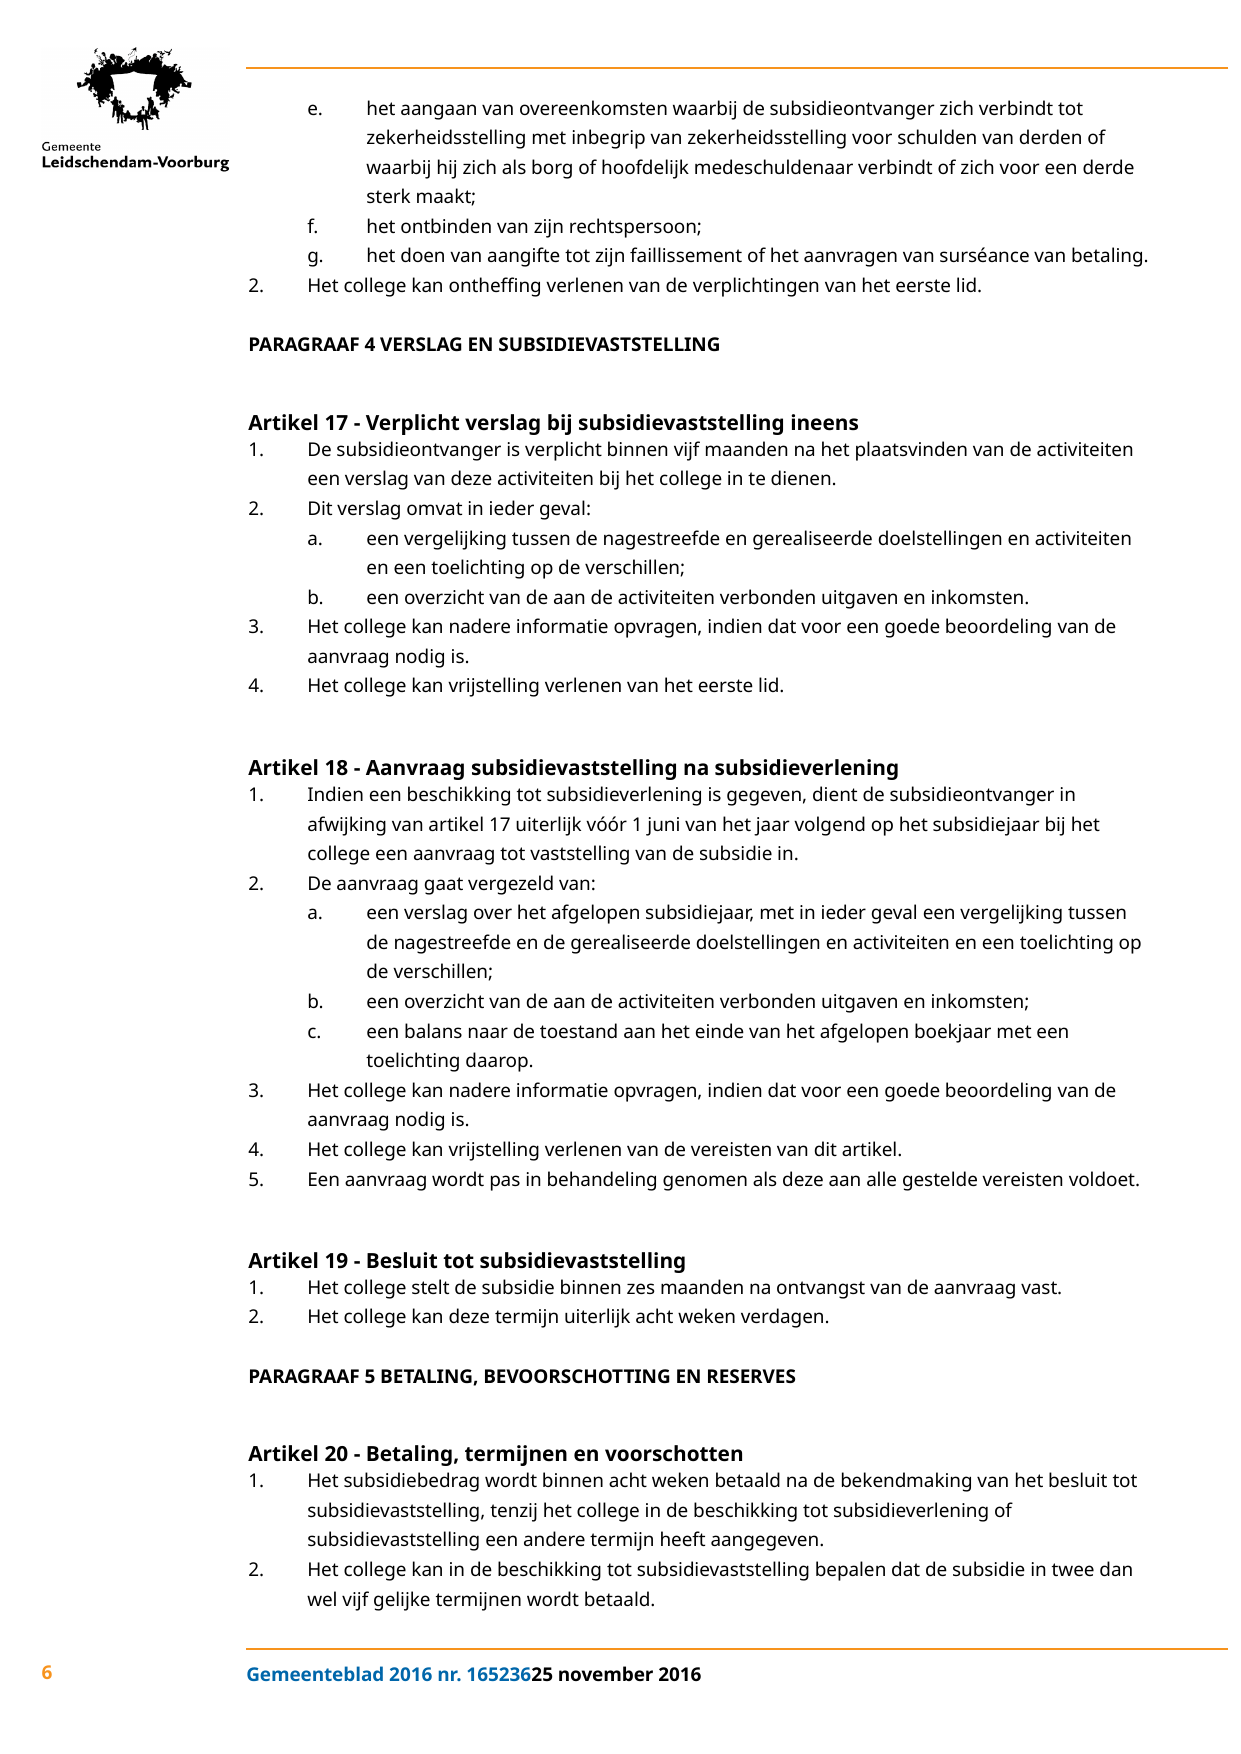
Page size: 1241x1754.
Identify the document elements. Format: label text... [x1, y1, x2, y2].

text PARAGRAAF 4 VERSLAG EN SUBSIDIEVASTSTELLING [248, 331, 1152, 357]
list De subsidieontvanger is verplicht binnen vijf maanden na het plaatsvinden van de activiteiten een verslag van deze activiteiten bij het college in te dienen. [248, 436, 1152, 491]
text Artikel 18 - Aanvraag subsidievaststelling na subsidieverlening [248, 753, 1152, 781]
list Het college kan in de beschikking tot subsidievaststelling bepalen dat de subsidie in twee dan wel vijf gelijke termijnen wordt betaald. [248, 1556, 1152, 1612]
text Artikel 19 - Besluit tot subsidievaststelling [248, 1246, 1152, 1274]
list De aanvraag gaat vergezeld van: [248, 870, 1152, 896]
list een balans naar de toestand aan het einde van het afgelopen boekjaar met een toelichting daarop. [307, 1018, 1152, 1073]
list Een aanvraag wordt pas in behandeling genomen als deze aan alle gestelde vereisten voldoet. [248, 1166, 1152, 1191]
list een verslag over het afgelopen subsidiejaar, met in ieder geval een vergelijking tussen de nagestreefde en de gerealiseerde doelstellingen en activiteiten en een toelichting op de verschillen; [307, 899, 1152, 984]
list Het college kan vrijstelling verlenen van het eerste lid. [248, 673, 1152, 698]
picture [41, 47, 231, 172]
list Het college kan nadere informatie opvragen, indien dat voor een goede beoordeling van de aanvraag nodig is. [248, 1077, 1152, 1132]
list Het college kan nadere informatie opvragen, indien dat voor een goede beoordeling van de aanvraag nodig is. [248, 613, 1152, 669]
list het doen van aangifte tot zijn faillissement of het aanvragen van surséance van betaling. [307, 243, 1152, 268]
list een overzicht van de aan de activiteiten verbonden uitgaven en inkomsten. [307, 584, 1152, 610]
text Artikel 17 - Verplicht verslag bij subsidievaststelling ineens [248, 408, 1152, 436]
list Dit verslag omvat in ieder geval: [248, 495, 1152, 521]
list het ontbinden van zijn rechtspersoon; [307, 213, 1152, 239]
text PARAGRAAF 5 BETALING, BEVOORSCHOTTING EN RESERVES [248, 1363, 1152, 1389]
list Het subsidiebedrag wordt binnen acht weken betaald na de bekendmaking van het besluit tot subsidievaststelling, tenzij het college in de beschikking tot subsidieverlening of subsidievaststelling een andere termijn heeft aangegeven. [248, 1467, 1152, 1552]
list Het college kan deze termijn uiterlijk acht weken verdagen. [248, 1304, 1152, 1329]
list een vergelijking tussen de nagestreefde en gerealiseerde doelstellingen en activiteiten en een toelichting op de verschillen; [307, 525, 1152, 580]
list Het college kan vrijstelling verlenen van de vereisten van dit artikel. [248, 1136, 1152, 1162]
list Het college stelt de subsidie binnen zes maanden na ontvangst van de aanvraag vast. [248, 1274, 1152, 1300]
text Artikel 20 - Betaling, termijnen en voorschotten [248, 1439, 1152, 1467]
list een overzicht van de aan de activiteiten verbonden uitgaven en inkomsten; [307, 988, 1152, 1014]
list Het college kan ontheffing verlenen van de verplichtingen van het eerste lid. [248, 272, 1152, 298]
list het aangaan van overeenkomsten waarbij de subsidieontvanger zich verbindt tot zekerheidsstelling met inbegrip van zekerheidsstelling voor schulden van derden of waarbij hij zich als borg of hoofdelijk medeschuldenaar verbindt of zich voor een derde sterk maakt; [307, 95, 1152, 209]
list Indien een beschikking tot subsidieverlening is gegeven, dient de subsidieontvanger in afwijking van artikel 17 uiterlijk vóór 1 juni van het jaar volgend op het subsidiejaar bij het college een aanvraag tot vaststelling van de subsidie in. [248, 781, 1152, 866]
